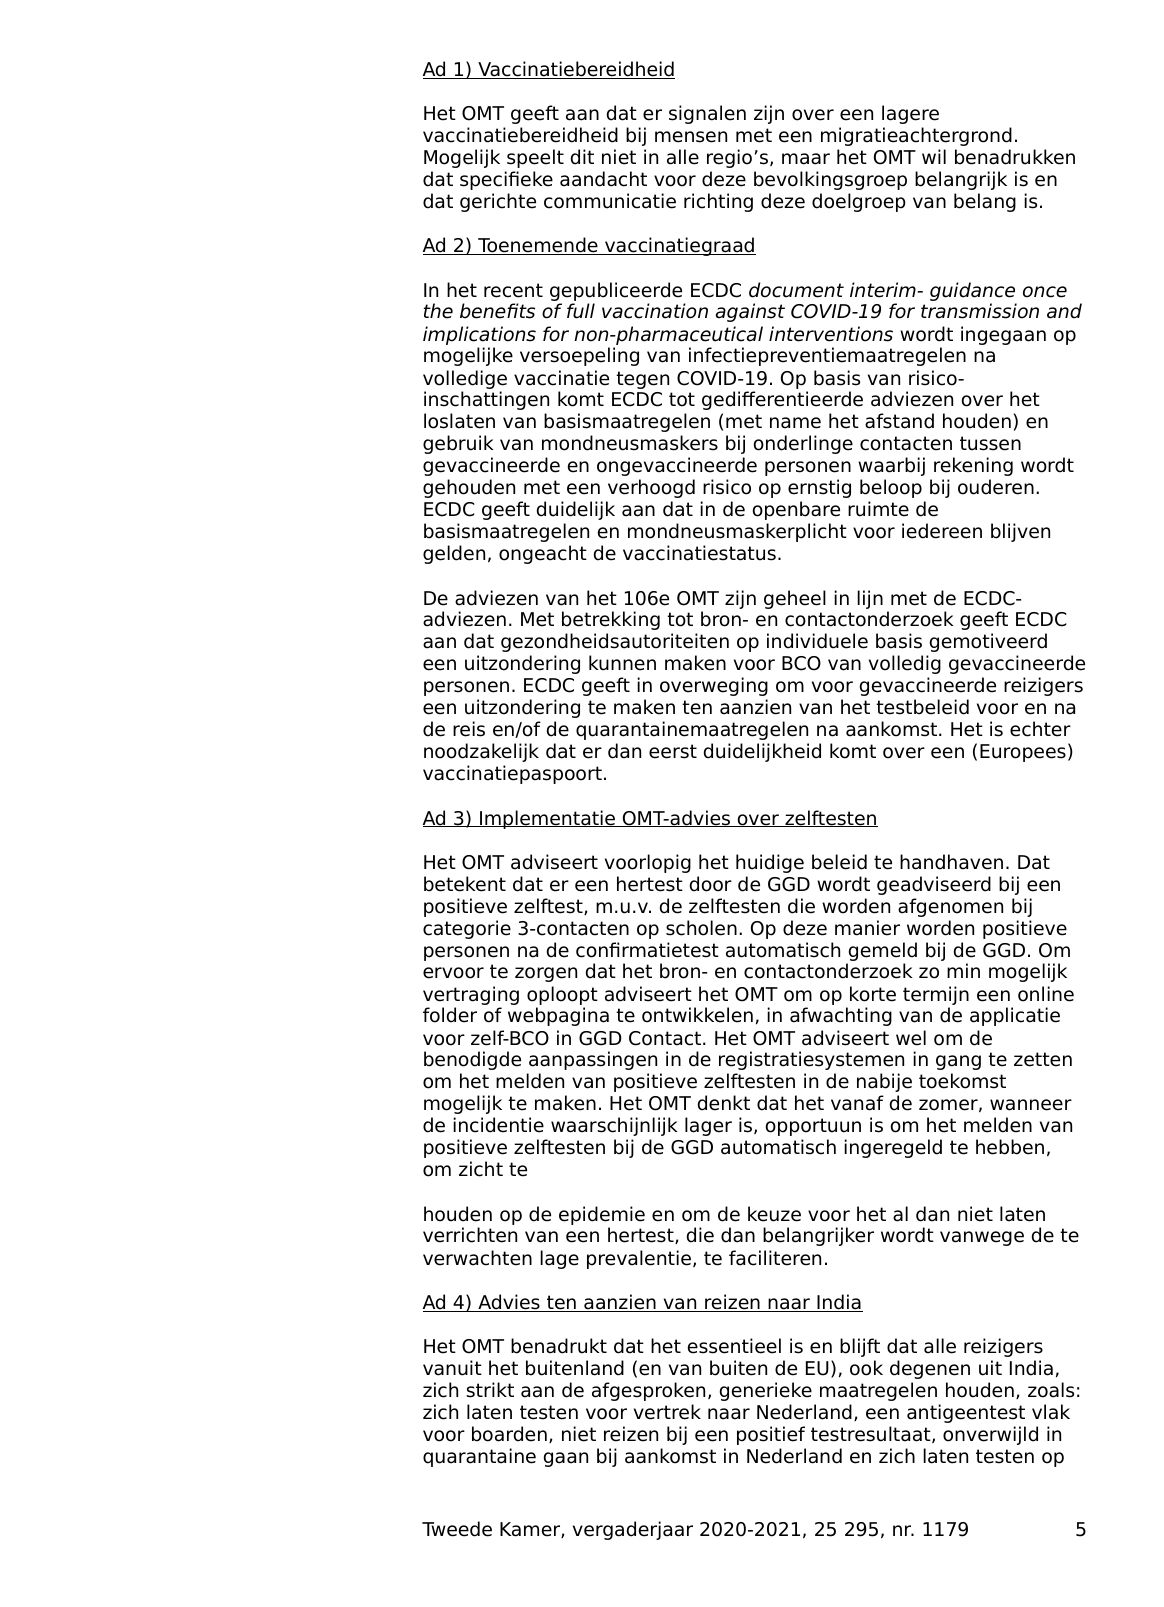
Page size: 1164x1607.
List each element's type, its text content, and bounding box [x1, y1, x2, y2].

text De adviezen van het 106e OMT zijn geheel in lijn met de ECDC-adviezen. Met betrekking tot bron- en contactonderzoek geeft ECDC aan dat gezondheidsautoriteiten op individuele basis gemotiveerd een uitzondering kunnen maken voor BCO van volledig gevaccineerde personen. ECDC geeft in overweging om voor gevaccineerde reizigers een uitzondering te maken ten aanzien van het testbeleid voor en na de reis en/of de quarantainemaatregelen na aankomst. Het is echter noodzakelijk dat er dan eerst duidelijkheid komt over een (Europees) vaccinatiepaspoort. [422, 587, 1087, 785]
text Het OMT geeft aan dat er signalen zijn over een lagere vaccinatiebereidheid bij mensen met een migratieachtergrond. Mogelijk speelt dit niet in alle regio’s, maar het OMT wil benadrukken dat specifieke aandacht voor deze bevolkingsgroep belangrijk is en dat gerichte communicatie richting deze doelgroep van belang is. [422, 103, 1087, 213]
subtitle Ad 4) Advies ten aanzien van reizen naar India [422, 1292, 1087, 1313]
text Het OMT adviseert voorlopig het huidige beleid te handhaven. Dat betekent dat er een hertest door de GGD wordt geadviseerd bij een positieve zelftest, m.u.v. de zelftesten die worden afgenomen bij categorie 3-contacten op scholen. Op deze manier worden positieve personen na de confirmatietest automatisch gemeld bij de GGD. Om ervoor te zorgen dat het bron- en contactonderzoek zo min mogelijk vertraging oploopt adviseert het OMT om op korte termijn een online folder of webpagina te ontwikkelen, in afwachting van de applicatie voor zelf-BCO in GGD Contact. Het OMT adviseert wel om de benodigde aanpassingen in de registratiesystemen in gang te zetten om het melden van positieve zelftesten in de nabije toekomst mogelijk te maken. Het OMT denkt dat het vanaf de zomer, wanneer de incidentie waarschijnlijk lager is, opportuun is om het melden van positieve zelftesten bij de GGD automatisch ingeregeld te hebben, om zicht te [422, 852, 1087, 1181]
text houden op de epidemie en om de keuze voor het al dan niet laten verrichten van een hertest, die dan belangrijker wordt vanwege de te verwachten lage prevalentie, te faciliteren. [422, 1203, 1087, 1269]
text In het recent gepubliceerde ECDC document interim- guidance once the benefits of full vaccination against COVID-19 for transmission and implications for non-pharmaceutical interventions wordt ingegaan op mogelijke versoepeling van infectiepreventiemaatregelen na volledige vaccinatie tegen COVID-19. Op basis van risico-inschattingen komt ECDC tot gedifferentieerde adviezen over het loslaten van basismaatregelen (met name het afstand houden) en gebruik van mondneusmaskers bij onderlinge contacten tussen gevaccineerde en ongevaccineerde personen waarbij rekening wordt gehouden met een verhoogd risico op ernstig beloop bij ouderen. ECDC geeft duidelijk aan dat in de openbare ruimte de basismaatregelen en mondneusmaskerplicht voor iedereen blijven gelden, ongeacht de vaccinatiestatus. [422, 279, 1087, 565]
subtitle Ad 3) Implementatie OMT-advies over zelftesten [422, 807, 1087, 829]
subtitle Ad 2) Toenemende vaccinatiegraad [422, 235, 1087, 257]
subtitle Ad 1) Vaccinatiebereidheid [422, 59, 1087, 81]
text Het OMT benadrukt dat het essentieel is en blijft dat alle reizigers vanuit het buitenland (en van buiten de EU), ook degenen uit India, zich strikt aan de afgesproken, generieke maatregelen houden, zoals: zich laten testen voor vertrek naar Nederland, een antigeentest vlak voor boarden, niet reizen bij een positief testresultaat, onverwijld in quarantaine gaan bij aankomst in Nederland en zich laten testen op [422, 1336, 1087, 1468]
